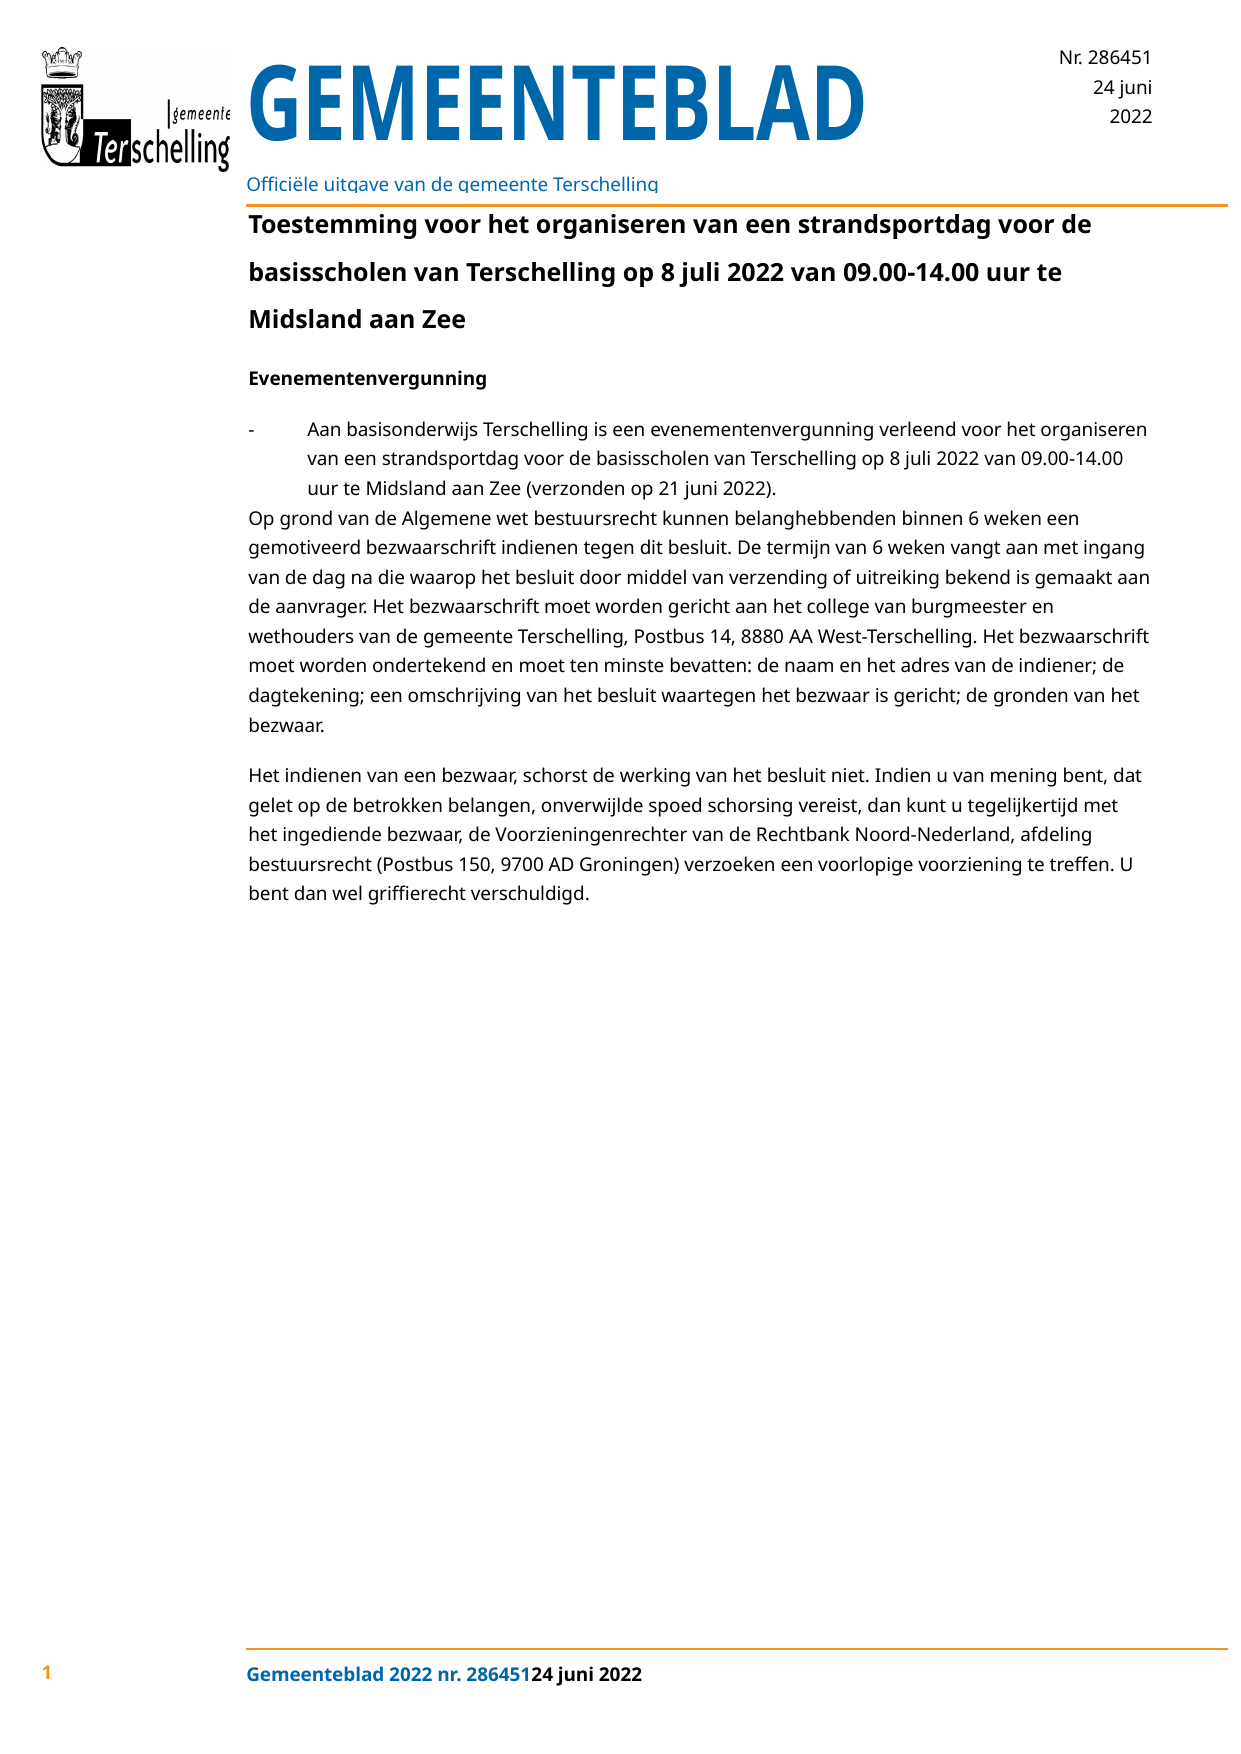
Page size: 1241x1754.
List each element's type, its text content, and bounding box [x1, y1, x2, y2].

text Het indienen van een bezwaar, schorst de werking van het besluit niet. Indien u van mening bent, dat gelet op de betrokken belangen, onverwijlde spoed schorsing vereist, dan kunt u tegelijkertijd met het ingediende bezwaar, de Voorzieningenrechter van de Rechtbank Noord-Nederland, afdeling bestuursrecht (Postbus 150, 9700 AD Groningen) verzoeken een voorlopige voorziening te treffen. U bent dan wel griffierecht verschuldigd. [248, 762, 1152, 906]
text Evenementenvergunning [248, 366, 1152, 391]
text Op grond van de Algemene wet bestuursrecht kunnen belanghebbenden binnen 6 weken een gemotiveerd bezwaarschrift indienen tegen dit besluit. De termijn van 6 weken vangt aan met ingang van de dag na die waarop het besluit door middel van verzending of uitreiking bekend is gemaakt aan de aanvrager. Het bezwaarschrift moet worden gericht aan het college van burgmeester en wethouders van de gemeente Terschelling, Postbus 14, 8880 AA West-Terschelling. Het bezwaarschrift moet worden ondertekend en moet ten minste bevatten: de naam en het adres van de indiener; de dagtekening; een omschrijving van het besluit waartegen het bezwaar is gericht; de gronden van het bezwaar. [248, 505, 1152, 737]
text Toestemming voor het organiseren van een strandsportdag voor de basisscholen van Terschelling op 8 juli 2022 van 09.00-14.00 uur te Midsland aan Zee [248, 207, 1152, 336]
picture [41, 47, 231, 172]
list Aan basisonderwijs Terschelling is een evenementenvergunning verleend voor het organiseren van een strandsportdag voor de basisscholen van Terschelling op 8 juli 2022 van 09.00-14.00 uur te Midsland aan Zee (verzonden op 21 juni 2022). [248, 416, 1152, 501]
